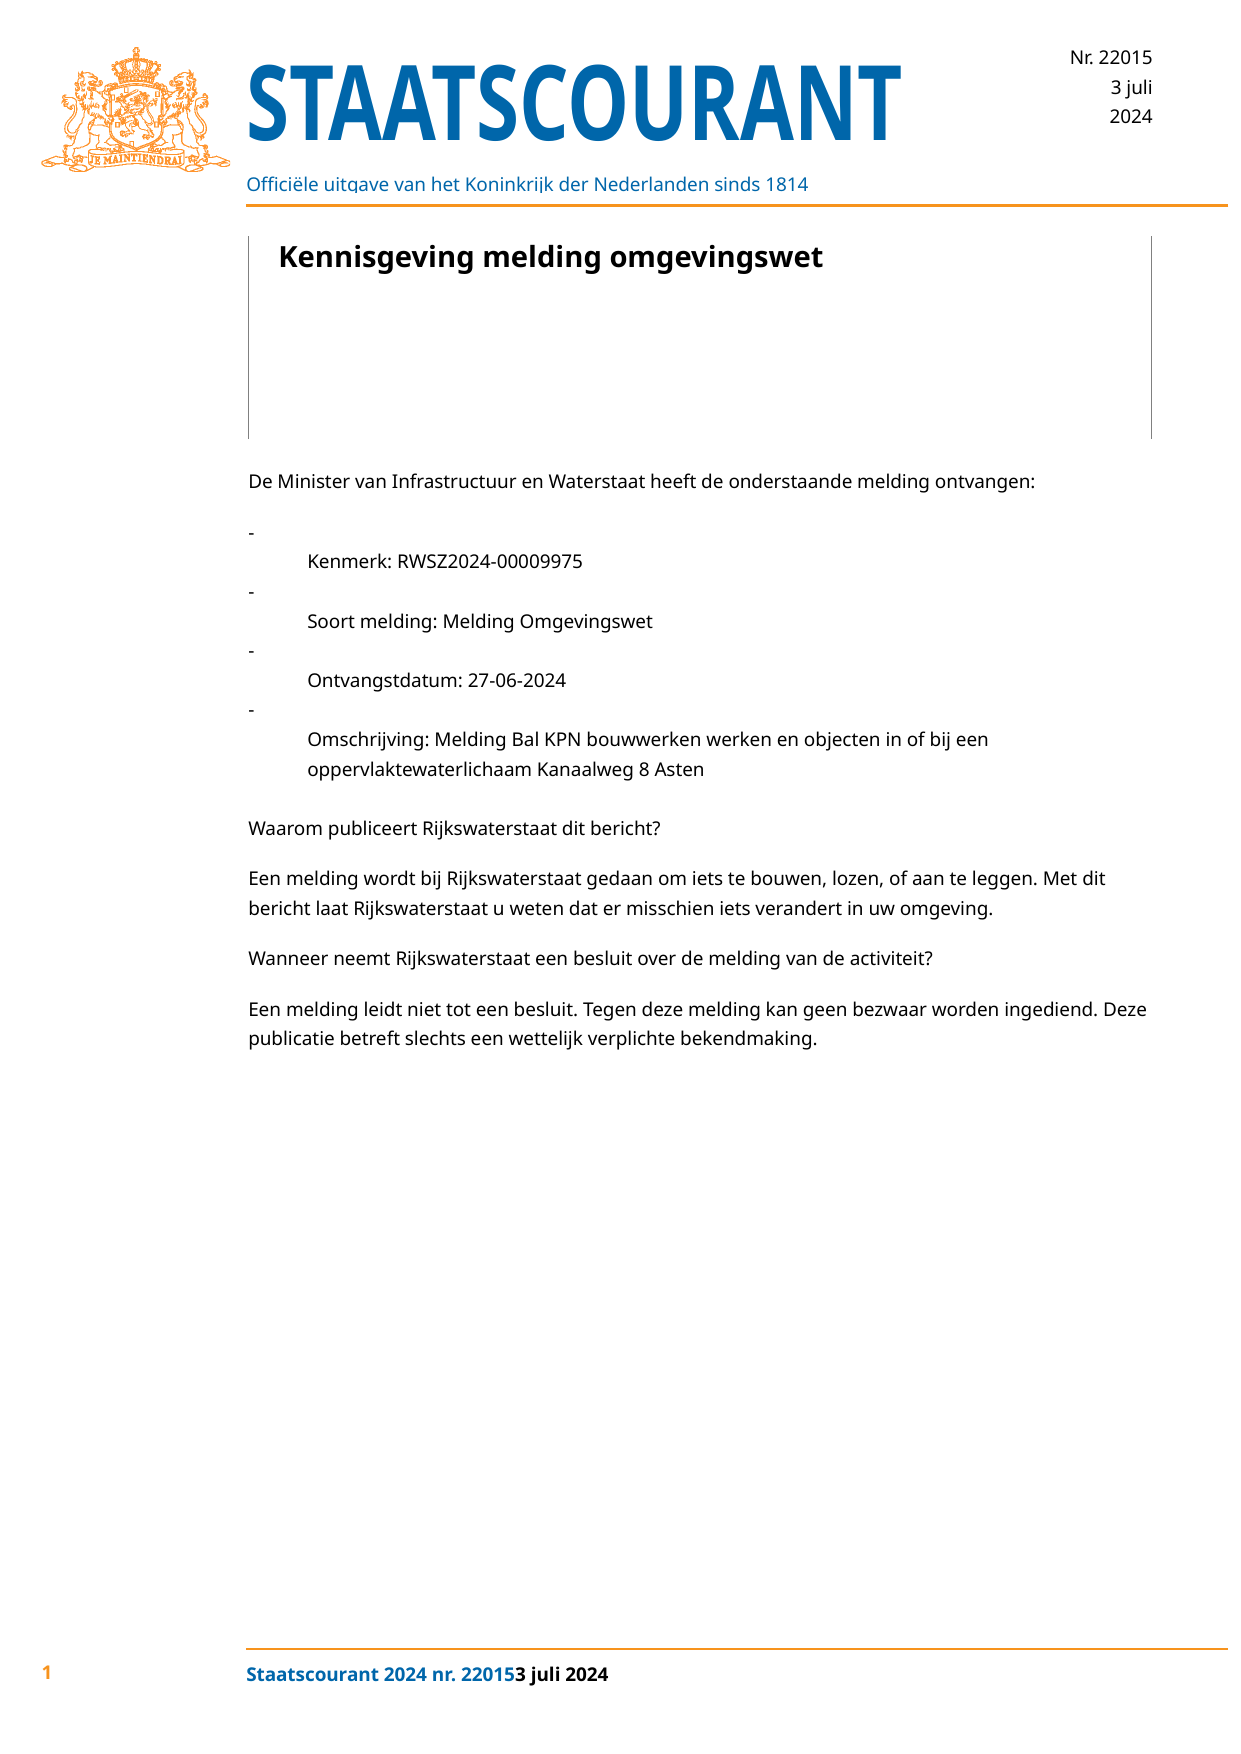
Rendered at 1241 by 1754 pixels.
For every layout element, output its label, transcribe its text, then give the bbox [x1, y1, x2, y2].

text De Minister van Infrastructuur en Waterstaat heeft de onderstaande melding ontvangen: [248, 469, 1152, 494]
text Waarom publiceert Rijkswaterstaat dit bericht? [248, 815, 1152, 841]
list Soort melding: Melding Omgevingswet [248, 608, 1152, 633]
table_header Kennisgeving melding omgevingswet [249, 236, 850, 439]
table_header [1090, 236, 1151, 413]
picture [912, 236, 1090, 414]
list Omschrijving: Melding Bal KPN bouwwerken werken en objecten in of bij een oppervlaktewaterlichaam Kanaalweg 8 Asten [248, 726, 1152, 781]
text Een melding leidt niet tot een besluit. Tegen deze melding kan geen bezwaar worden ingediend. Deze publicatie betreft slechts een wettelijk verplichte bekendmaking. [248, 996, 1152, 1051]
list Ontvangstdatum: 27-06-2024 [248, 667, 1152, 693]
picture [41, 47, 231, 172]
table_header [850, 414, 1151, 439]
table_header [850, 236, 912, 413]
text Een melding wordt bij Rijkswaterstaat gedaan om iets te bouwen, lozen, of aan te leggen. Met dit bericht laat Rijkswaterstaat u weten dat er misschien iets verandert in uw omgeving. [248, 865, 1152, 921]
text Wanneer neemt Rijkswaterstaat een besluit over de melding van de activiteit? [248, 945, 1152, 971]
list Kenmerk: RWSZ2024-00009975 [248, 549, 1152, 574]
